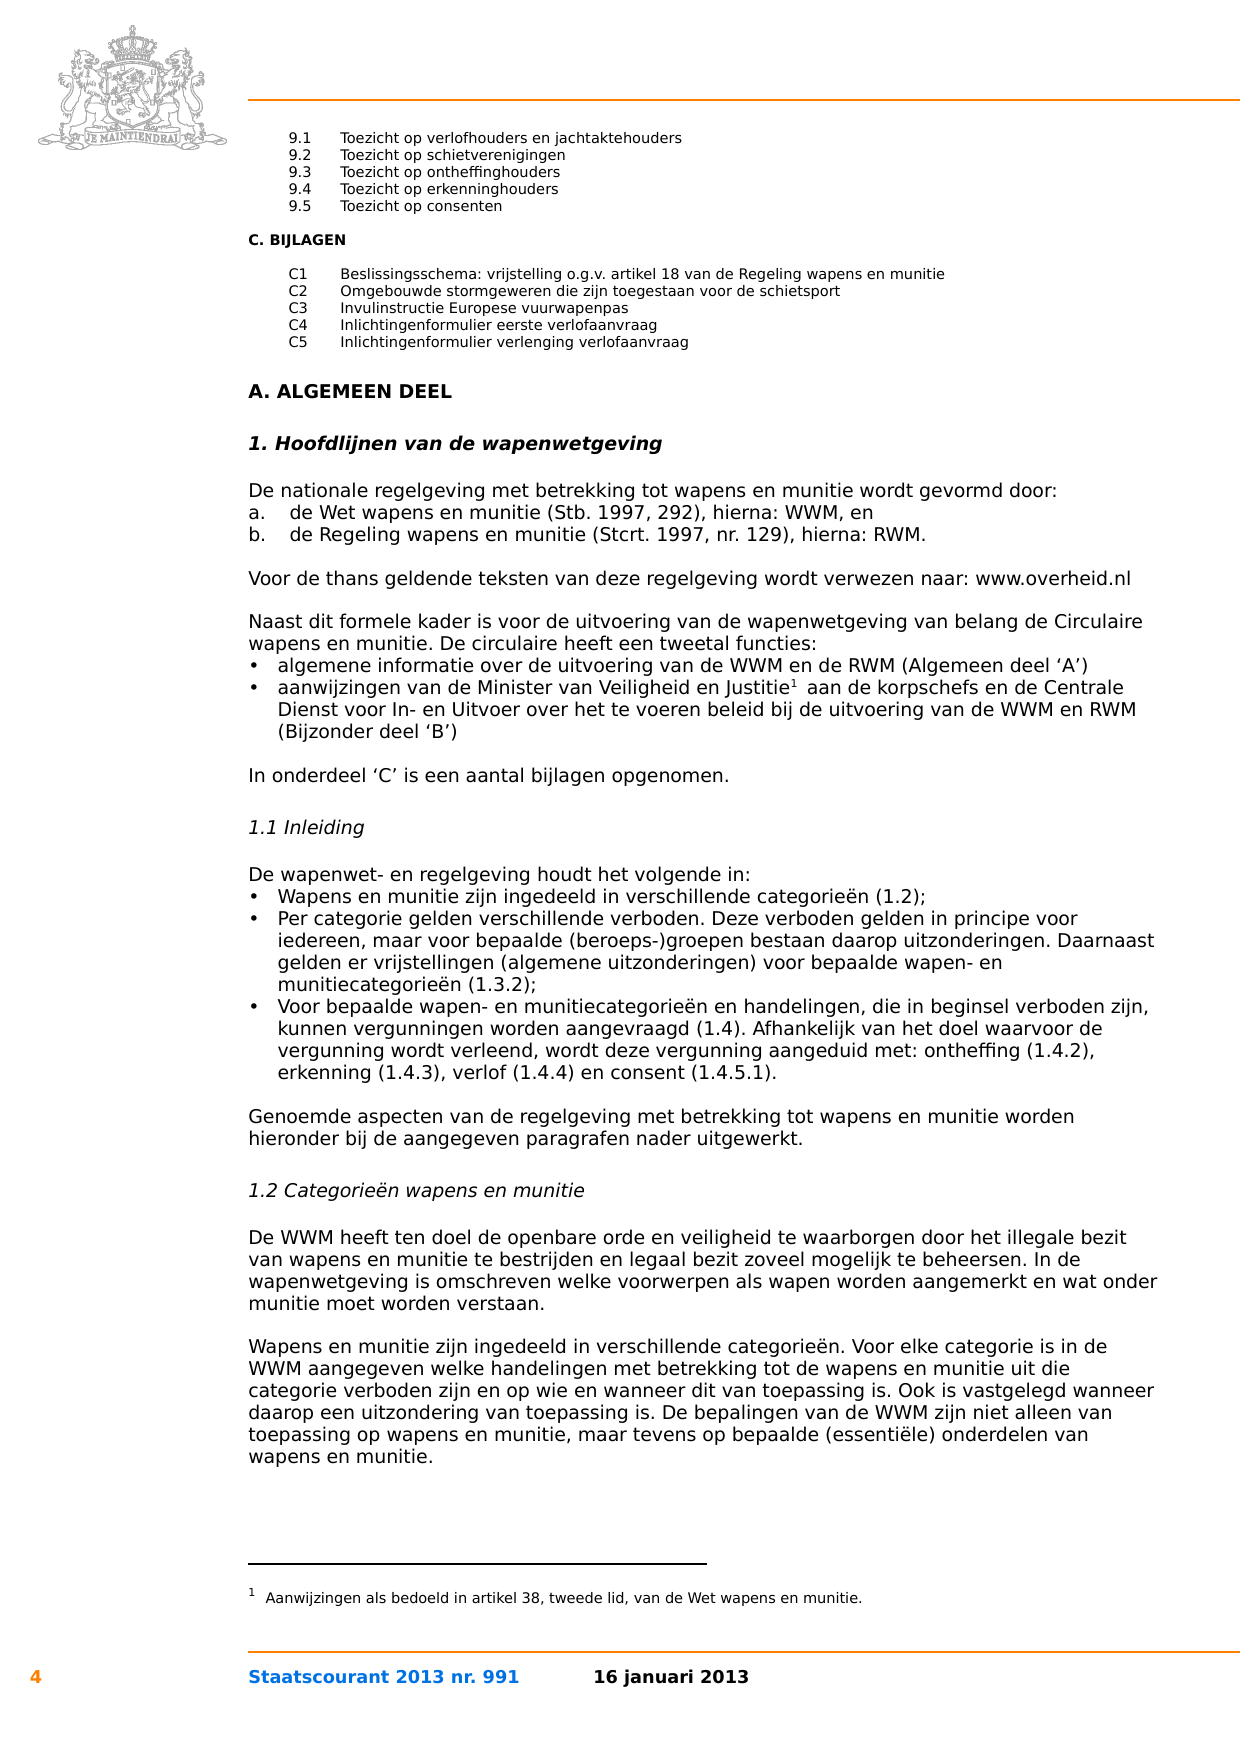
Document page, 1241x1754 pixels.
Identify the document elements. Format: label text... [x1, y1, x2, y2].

text De wapenwet- en regelgeving houdt het volgende in: [248, 864, 1163, 886]
table_cell Toezicht op ontheffinghouders [334, 164, 1163, 181]
text • Per categorie gelden verschillende verboden. Deze verboden gelden in principe voor iedereen, maar voor bepaalde (beroeps-)groepen bestaan daarop uitzonderingen. Daarnaast gelden er vrijstellingen (algemene uitzonderingen) voor bepaalde wapen- en munitiecategorieën (1.3.2); [248, 908, 1163, 996]
table_cell [248, 147, 282, 164]
table_cell [248, 317, 282, 334]
table_cell [248, 198, 282, 215]
table_cell [334, 249, 401, 266]
text Naast dit formele kader is voor de uitvoering van de wapenwetgeving van belang de Circulaire wapens en munitie. De circulaire heeft een tweetal functies: [248, 611, 1163, 655]
table_cell Toezicht op erkenninghouders [334, 181, 1163, 198]
table_cell Inlichtingenformulier verlenging verlofaanvraag [334, 334, 1163, 351]
table_cell [248, 164, 282, 181]
text • aanwijzingen van de Minister van Veiligheid en Justitie aan de korpschefs en de Centrale Dienst voor In- en Uitvoer over het te voeren beleid bij de uitvoering van de WWM en RWM (Bijzonder deel ‘B’) [248, 677, 1163, 743]
table_cell Toezicht op schietverenigingen [334, 147, 1163, 164]
subtitle 1. Hoofdlijnen van de wapenwetgeving [248, 433, 1163, 454]
table_cell C. BIJLAGEN [248, 232, 1163, 249]
text De nationale regelgeving met betrekking tot wapens en munitie wordt gevormd door: [248, 479, 1163, 502]
table_cell 9.1 [283, 130, 334, 147]
table_cell Omgebouwde stormgeweren die zijn toegestaan voor de schietsport [334, 283, 1163, 300]
text a. de Wet wapens en munitie (Stb. 1997, 292), hierna: WWM, en [248, 502, 1163, 523]
table_cell [464, 249, 1163, 266]
text • Voor bepaalde wapen- en munitiecategorieën en handelingen, die in beginsel verboden zijn, kunnen vergunningen worden aangevraagd (1.4). Afhankelijk van het doel waarvoor de vergunning wordt verleend, wordt deze vergunning aangeduid met: ontheffing (1.4.2), erkenning (1.4.3), verlof (1.4.4) en consent (1.4.5.1). [248, 996, 1163, 1084]
table_cell [401, 215, 464, 232]
table_cell [283, 215, 334, 232]
table_cell Invulinstructie Europese vuurwapenpas [334, 300, 1163, 317]
table_cell 9.3 [283, 164, 334, 181]
table_cell [334, 215, 401, 232]
text De WWM heeft ten doel de openbare orde en veiligheid te waarborgen door het illegale bezit van wapens en munitie te bestrijden en legaal bezit zoveel mogelijk te beheersen. In de wapenwetgeving is omschreven welke voorwerpen als wapen worden aangemerkt en wat onder munitie moet worden verstaan. [248, 1227, 1163, 1314]
text Wapens en munitie zijn ingedeeld in verschillende categorieën. Voor elke categorie is in de WWM aangegeven welke handelingen met betrekking tot de wapens en munitie uit die categorie verboden zijn en op wie en wanneer dit van toepassing is. Ook is vastgelegd wanneer daarop een uitzondering van toepassing is. De bepalingen van de WWM zijn niet alleen van toepassing op wapens en munitie, maar tevens op bepaalde (essentiële) onderdelen van wapens en munitie. [248, 1336, 1163, 1468]
table_cell C4 [283, 317, 334, 334]
table_cell [248, 215, 282, 232]
picture [38, 25, 227, 150]
subtitle 1.2 Categorieën wapens en munitie [248, 1179, 1163, 1202]
table_cell [248, 300, 282, 317]
table_cell [401, 249, 464, 266]
table_cell 9.4 [283, 181, 334, 198]
table_cell C5 [283, 334, 334, 351]
table_cell C2 [283, 283, 334, 300]
text • Wapens en munitie zijn ingedeeld in verschillende categorieën (1.2); [248, 886, 1163, 908]
text Aanwijzingen als bedoeld in artikel 38, tweede lid, van de Wet wapens en munitie. [248, 1586, 1163, 1608]
table_cell [248, 130, 282, 147]
text In onderdeel ‘C’ is een aantal bijlagen opgenomen. [248, 765, 1163, 787]
table_cell [248, 249, 282, 266]
table_cell [248, 283, 282, 300]
text • algemene informatie over de uitvoering van de WWM en de RWM (Algemeen deel ‘A’) [248, 655, 1163, 677]
table_cell Toezicht op verlofhouders en jachtaktehouders [334, 130, 1163, 147]
table_cell [464, 215, 1163, 232]
table_cell [283, 249, 334, 266]
table_cell 9.5 [283, 198, 334, 215]
table_cell [248, 266, 282, 283]
table_cell 9.2 [283, 147, 334, 164]
text b. de Regeling wapens en munitie (Stcrt. 1997, nr. 129), hierna: RWM. [248, 523, 1163, 546]
table_cell Inlichtingenformulier eerste verlofaanvraag [334, 317, 1163, 334]
subtitle 1.1 Inleiding [248, 817, 1163, 839]
table_cell [248, 334, 282, 351]
table_cell Toezicht op consenten [334, 198, 1163, 215]
table_cell [248, 181, 282, 198]
table_cell C1 [283, 266, 334, 283]
subtitle A. ALGEMEEN DEEL [248, 381, 1163, 403]
text Genoemde aspecten van de regelgeving met betrekking tot wapens en munitie worden hieronder bij de aangegeven paragrafen nader uitgewerkt. [248, 1106, 1163, 1149]
table_cell Beslissingsschema: vrijstelling o.g.v. artikel 18 van de Regeling wapens en munitie [334, 266, 1163, 283]
table_cell C3 [283, 300, 334, 317]
text Voor de thans geldende teksten van deze regelgeving wordt verwezen naar: www.overheid.nl [248, 567, 1163, 589]
